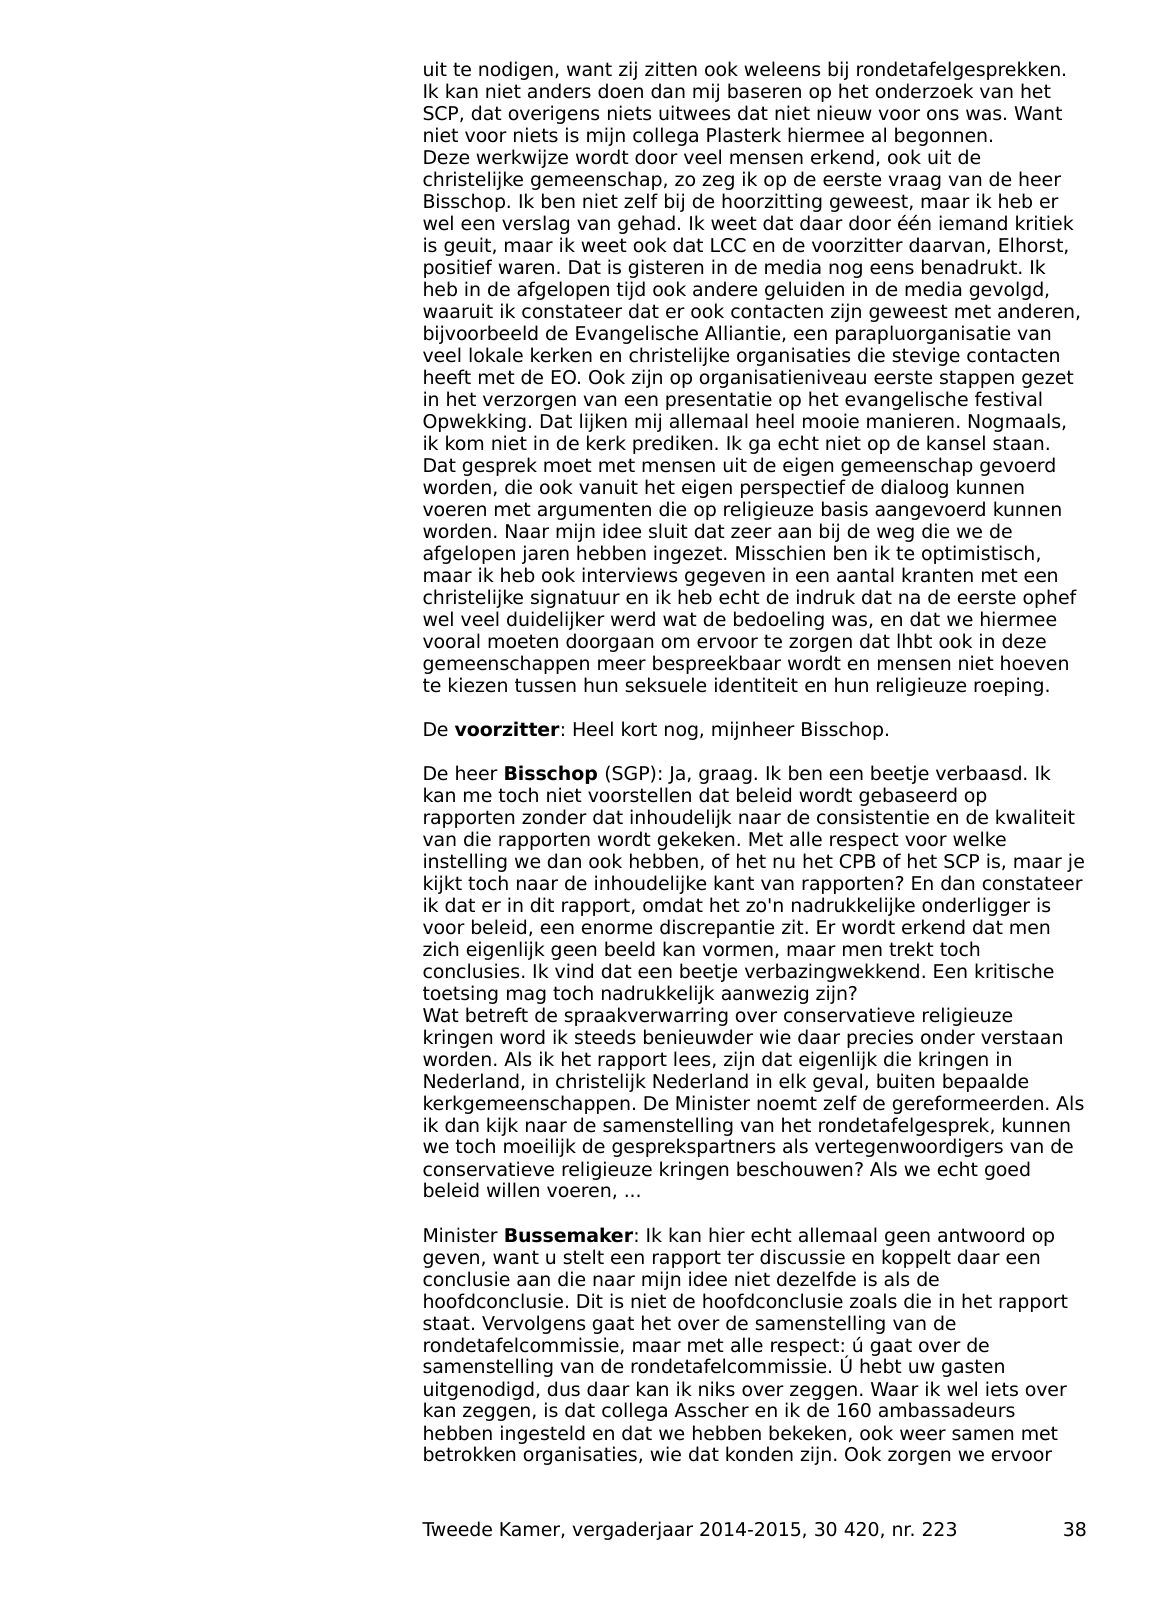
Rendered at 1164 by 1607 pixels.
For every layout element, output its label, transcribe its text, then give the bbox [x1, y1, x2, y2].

text Wat betreft de spraakverwarring over conservatieve religieuze kringen word ik steeds benieuwder wie daar precies onder verstaan worden. Als ik het rapport lees, zijn dat eigenlijk die kringen in Nederland, in christelijk Nederland in elk geval, buiten bepaalde kerkgemeenschappen. De Minister noemt zelf de gereformeerden. Als ik dan kijk naar de samenstelling van het rondetafelgesprek, kunnen we toch moeilijk de gesprekspartners als vertegenwoordigers van de conservatieve religieuze kringen beschouwen? Als we echt goed beleid willen voeren, ... [422, 1004, 1087, 1202]
text uit te nodigen, want zij zitten ook weleens bij rondetafelgesprekken. Ik kan niet anders doen dan mij baseren op het onderzoek van het SCP, dat overigens niets uitwees dat niet nieuw voor ons was. Want niet voor niets is mijn collega Plasterk hiermee al begonnen. [422, 59, 1087, 147]
text De voorzitter: Heel kort nog, mijnheer Bisschop. [422, 719, 1087, 741]
text Deze werkwijze wordt door veel mensen erkend, ook uit de christelijke gemeenschap, zo zeg ik op de eerste vraag van de heer Bisschop. Ik ben niet zelf bij de hoorzitting geweest, maar ik heb er wel een verslag van gehad. Ik weet dat daar door één iemand kritiek is geuit, maar ik weet ook dat LCC en de voorzitter daarvan, Elhorst, positief waren. Dat is gisteren in de media nog eens benadrukt. Ik heb in de afgelopen tijd ook andere geluiden in de media gevolgd, waaruit ik constateer dat er ook contacten zijn geweest met anderen, bijvoorbeeld de Evangelische Alliantie, een parapluorganisatie van veel lokale kerken en christelijke organisaties die stevige contacten heeft met de EO. Ook zijn op organisatieniveau eerste stappen gezet in het verzorgen van een presentatie op het evangelische festival Opwekking. Dat lijken mij allemaal heel mooie manieren. Nogmaals, ik kom niet in de kerk prediken. Ik ga echt niet op de kansel staan. Dat gesprek moet met mensen uit de eigen gemeenschap gevoerd worden, die ook vanuit het eigen perspectief de dialoog kunnen voeren met argumenten die op religieuze basis aangevoerd kunnen worden. Naar mijn idee sluit dat zeer aan bij de weg die we de afgelopen jaren hebben ingezet. Misschien ben ik te optimistisch, maar ik heb ook interviews gegeven in een aantal kranten met een christelijke signatuur en ik heb echt de indruk dat na de eerste ophef wel veel duidelijker werd wat de bedoeling was, en dat we hiermee vooral moeten doorgaan om ervoor te zorgen dat lhbt ook in deze gemeenschappen meer bespreekbaar wordt en mensen niet hoeven te kiezen tussen hun seksuele identiteit en hun religieuze roeping. [422, 147, 1087, 696]
text Minister Bussemaker: Ik kan hier echt allemaal geen antwoord op geven, want u stelt een rapport ter discussie en koppelt daar een conclusie aan die naar mijn idee niet dezelfde is als de hoofdconclusie. Dit is niet de hoofdconclusie zoals die in het rapport staat. Vervolgens gaat het over de samenstelling van de rondetafelcommissie, maar met alle respect: ú gaat over de samenstelling van de rondetafelcommissie. Ú hebt uw gasten uitgenodigd, dus daar kan ik niks over zeggen. Waar ik wel iets over kan zeggen, is dat collega Asscher en ik de 160 ambassadeurs hebben ingesteld en dat we hebben bekeken, ook weer samen met betrokken organisaties, wie dat konden zijn. Ook zorgen we ervoor [422, 1224, 1087, 1466]
text De heer Bisschop (SGP): Ja, graag. Ik ben een beetje verbaasd. Ik kan me toch niet voorstellen dat beleid wordt gebaseerd op rapporten zonder dat inhoudelijk naar de consistentie en de kwaliteit van die rapporten wordt gekeken. Met alle respect voor welke instelling we dan ook hebben, of het nu het CPB of het SCP is, maar je kijkt toch naar de inhoudelijke kant van rapporten? En dan constateer ik dat er in dit rapport, omdat het zo'n nadrukkelijke onderligger is voor beleid, een enorme discrepantie zit. Er wordt erkend dat men zich eigenlijk geen beeld kan vormen, maar men trekt toch conclusies. Ik vind dat een beetje verbazingwekkend. Een kritische toetsing mag toch nadrukkelijk aanwezig zijn? [422, 763, 1087, 1004]
